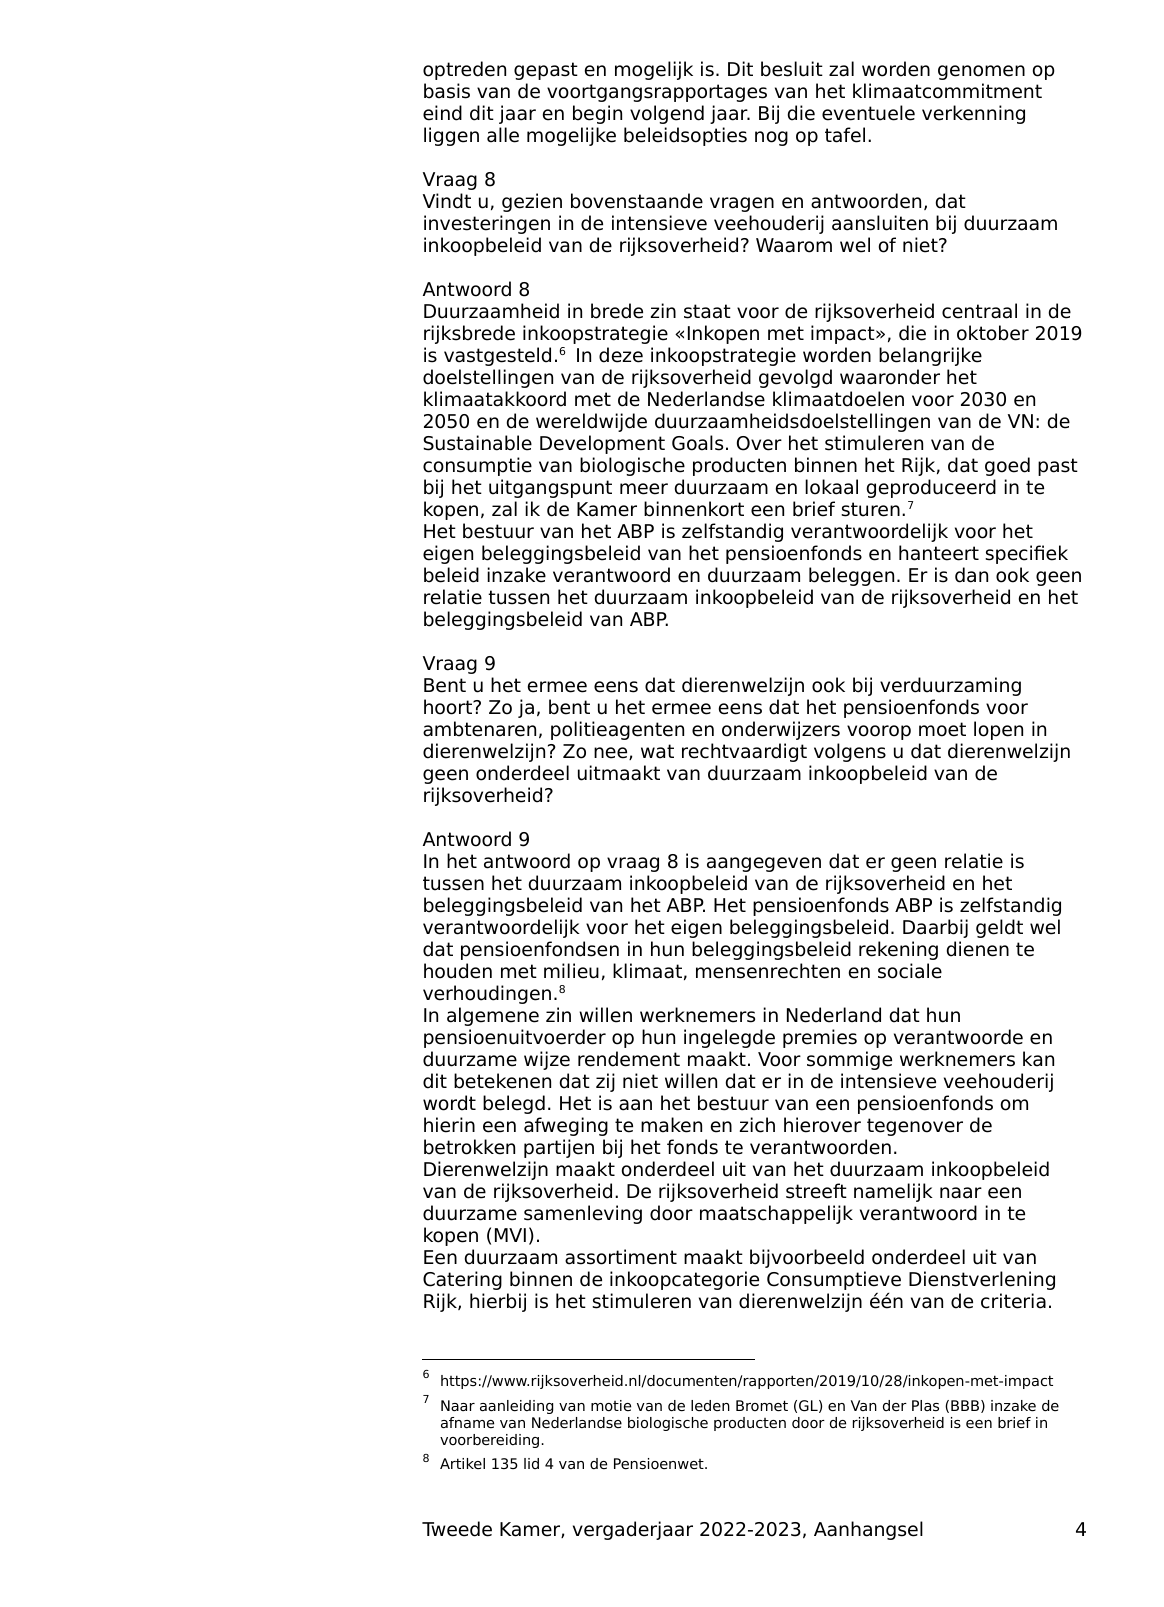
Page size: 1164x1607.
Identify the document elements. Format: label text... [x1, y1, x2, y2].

text Een duurzaam assortiment maakt bijvoorbeeld onderdeel uit van Catering binnen de inkoopcategorie Consumptieve Dienstverlening Rijk, hierbij is het stimuleren van dierenwelzijn één van de criteria. [422, 1247, 1087, 1313]
text In algemene zin willen werknemers in Nederland dat hun pensioenuitvoerder op hun ingelegde premies op verantwoorde en duurzame wijze rendement maakt. Voor sommige werknemers kan dit betekenen dat zij niet willen dat er in de intensieve veehouderij wordt belegd. Het is aan het bestuur van een pensioenfonds om hierin een afweging te maken en zich hierover tegenover de betrokken partijen bij het fonds te verantwoorden. [422, 1005, 1087, 1159]
text Bent u het ermee eens dat dierenwelzijn ook bij verduurzaming hoort? Zo ja, bent u het ermee eens dat het pensioenfonds voor ambtenaren, politieagenten en onderwijzers voorop moet lopen in dierenwelzijn? Zo nee, wat rechtvaardigt volgens u dat dierenwelzijn geen onderdeel uitmaakt van duurzaam inkoopbeleid van de rijksoverheid? [422, 675, 1087, 807]
text Naar aanleiding van motie van de leden Bromet (GL) en Van der Plas (BBB) inzake de afname van Nederlandse biologische producten door de rijksoverheid is een brief in voorbereiding. [422, 1393, 1087, 1449]
text Dierenwelzijn maakt onderdeel uit van het duurzaam inkoopbeleid van de rijksoverheid. De rijksoverheid streeft namelijk naar een duurzame samenleving door maatschappelijk verantwoord in te kopen (MVI). [422, 1159, 1087, 1247]
text Antwoord 8 [422, 279, 1087, 301]
text https://www.rijksoverheid.nl/documenten/rapporten/2019/10/28/inkopen-met-impact [422, 1368, 1087, 1391]
text Vraag 9 [422, 653, 1087, 675]
text optreden gepast en mogelijk is. Dit besluit zal worden genomen op basis van de voortgangsrapportages van het klimaatcommitment eind dit jaar en begin volgend jaar. Bij die eventuele verkenning liggen alle mogelijke beleidsopties nog op tafel. [422, 59, 1087, 147]
text Antwoord 9 [422, 829, 1087, 851]
text Vindt u, gezien bovenstaande vragen en antwoorden, dat investeringen in de intensieve veehouderij aansluiten bij duurzaam inkoopbeleid van de rijksoverheid? Waarom wel of niet? [422, 191, 1087, 257]
text Duurzaamheid in brede zin staat voor de rijksoverheid centraal in de rijksbrede inkoopstrategie «Inkopen met impact», die in oktober 2019 is vastgesteld. In deze inkoopstrategie worden belangrijke doelstellingen van de rijksoverheid gevolgd waaronder het klimaatakkoord met de Nederlandse klimaatdoelen voor 2030 en 2050 en de wereldwijde duurzaamheidsdoelstellingen van de VN: de Sustainable Development Goals. Over het stimuleren van de consumptie van biologische producten binnen het Rijk, dat goed past bij het uitgangspunt meer duurzaam en lokaal geproduceerd in te kopen, zal ik de Kamer binnenkort een brief sturen. [422, 301, 1087, 521]
text Vraag 8 [422, 169, 1087, 191]
text In het antwoord op vraag 8 is aangegeven dat er geen relatie is tussen het duurzaam inkoopbeleid van de rijksoverheid en het beleggingsbeleid van het ABP. Het pensioenfonds ABP is zelfstandig verantwoordelijk voor het eigen beleggingsbeleid. Daarbij geldt wel dat pensioenfondsen in hun beleggingsbeleid rekening dienen te houden met milieu, klimaat, mensenrechten en sociale verhoudingen. [422, 851, 1087, 1005]
text Het bestuur van het ABP is zelfstandig verantwoordelijk voor het eigen beleggingsbeleid van het pensioenfonds en hanteert specifiek beleid inzake verantwoord en duurzaam beleggen. Er is dan ook geen relatie tussen het duurzaam inkoopbeleid van de rijksoverheid en het beleggingsbeleid van ABP. [422, 521, 1087, 631]
text Artikel 135 lid 4 van de Pensioenwet. [422, 1452, 1087, 1474]
